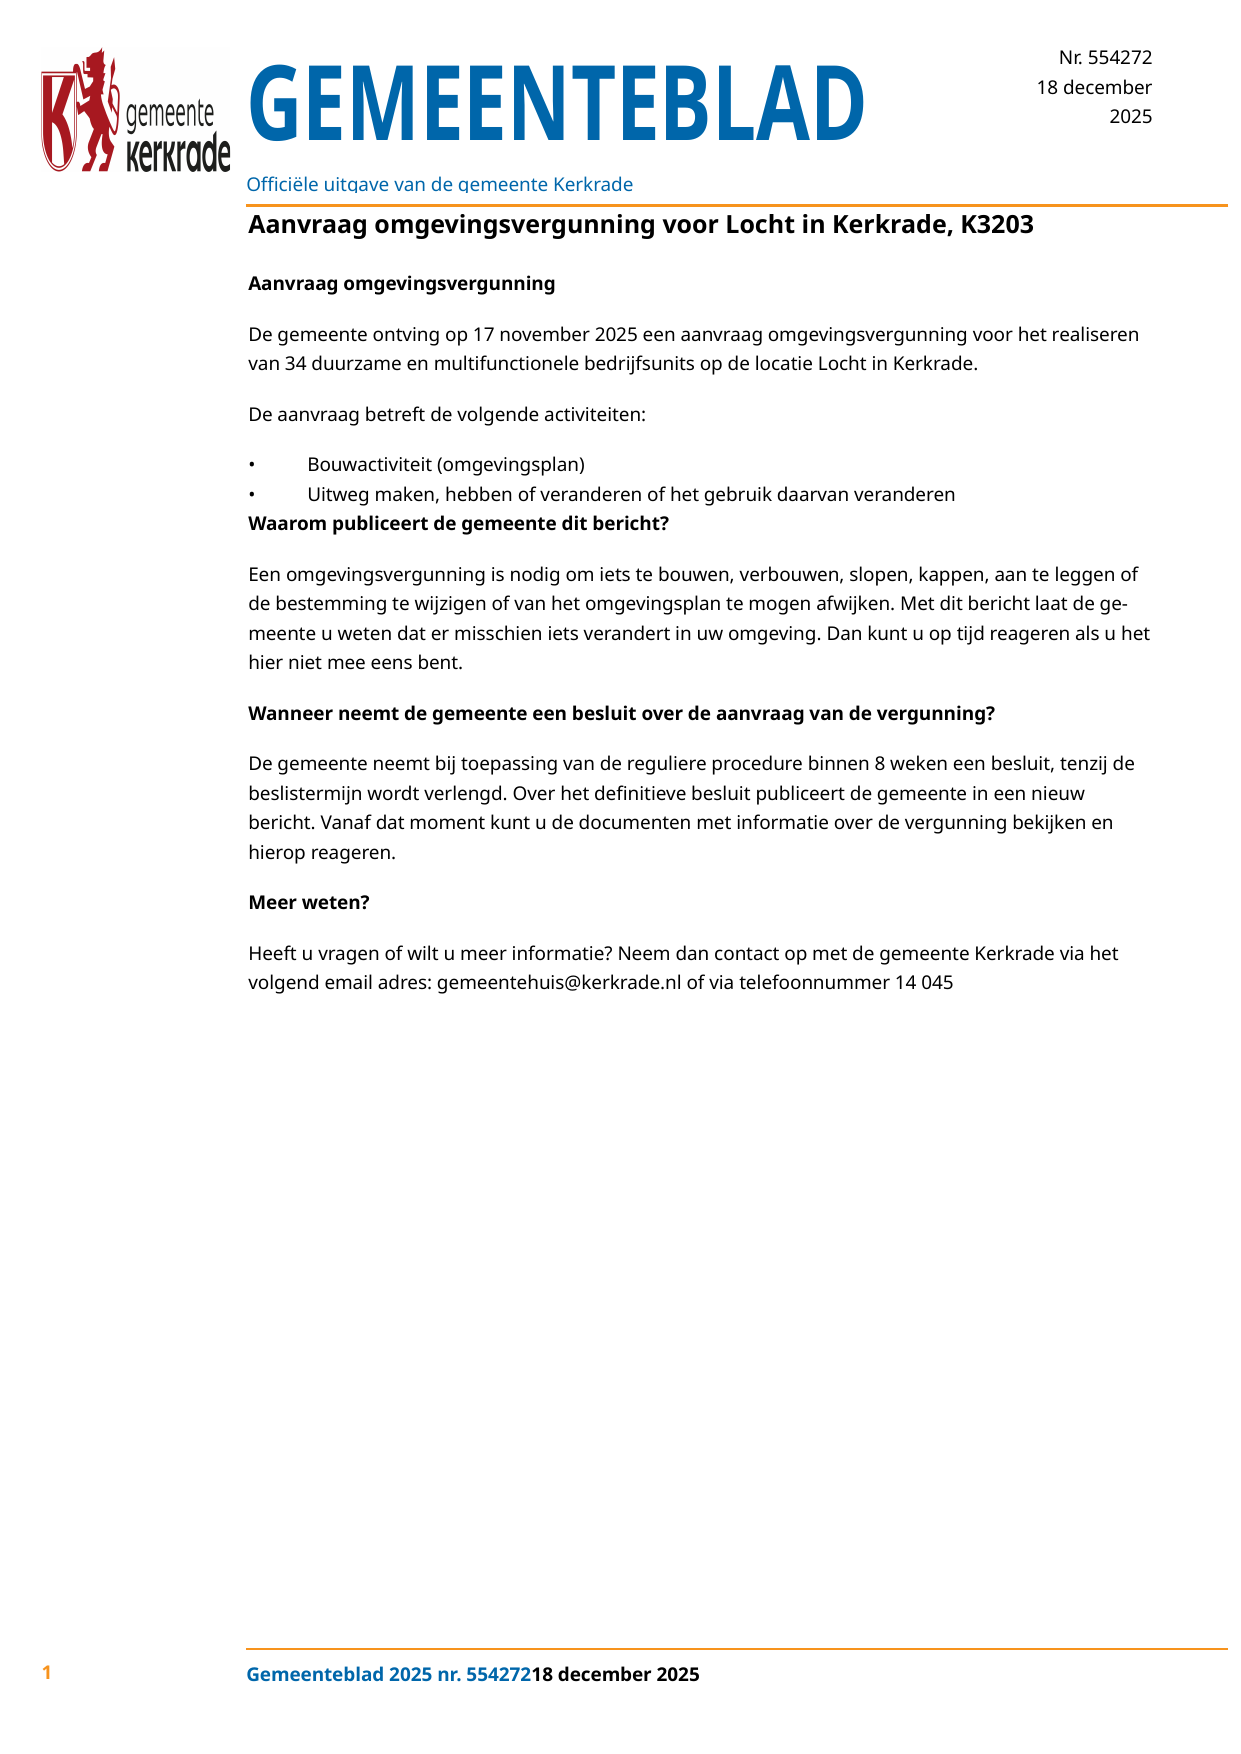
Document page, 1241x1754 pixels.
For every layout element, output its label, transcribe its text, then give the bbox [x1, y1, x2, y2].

text Heeft u vragen of wilt u meer informatie? Neem dan contact op met de gemeente Kerkrade via het volgend email adres: gemeentehuis@kerkrade.nl of via telefoonnummer 14 045 [248, 940, 1152, 995]
text De gemeente ontving op 17 november 2025 een aanvraag omgevingsvergunning voor het realiseren van 34 duurzame en multifunctionele bedrijfsunits op de locatie Locht in Kerkrade. [248, 321, 1152, 376]
text Meer weten? [248, 889, 1152, 915]
text De gemeente neemt bij toepassing van de reguliere procedure binnen 8 weken een besluit, tenzij de beslistermijn wordt verlengd. Over het definitieve besluit publiceert de gemeente in een nieuw bericht. Vanaf dat moment kunt u de documenten met informatie over de vergunning bekijken en hierop reageren. [248, 750, 1152, 865]
list Bouwactiviteit (omgevingsplan) [248, 451, 1152, 477]
list Uitweg maken, hebben of veranderen of het gebruik daarvan veranderen [248, 481, 1152, 506]
text Wanneer neemt de gemeente een besluit over de aanvraag van de vergunning? [248, 700, 1152, 726]
text Aanvraag omgevingsvergunning [248, 270, 1152, 296]
text De aanvraag betreft de volgende activiteiten: [248, 401, 1152, 426]
text Aanvraag omgevingsvergunning voor Locht in Kerkrade, K3203 [248, 207, 1152, 241]
picture [41, 47, 231, 172]
text Waarom publiceert de gemeente dit bericht? [248, 510, 1152, 536]
text Een omgevingsvergunning is nodig om iets te bouwen, verbouwen, slopen, kappen, aan te leggen of de bestemming te wijzigen of van het omgevingsplan te mogen afwijken. Met dit bericht laat de ge- meente u weten dat er misschien iets verandert in uw omgeving. Dan kunt u op tijd reageren als u het hier niet mee eens bent. [248, 561, 1152, 675]
